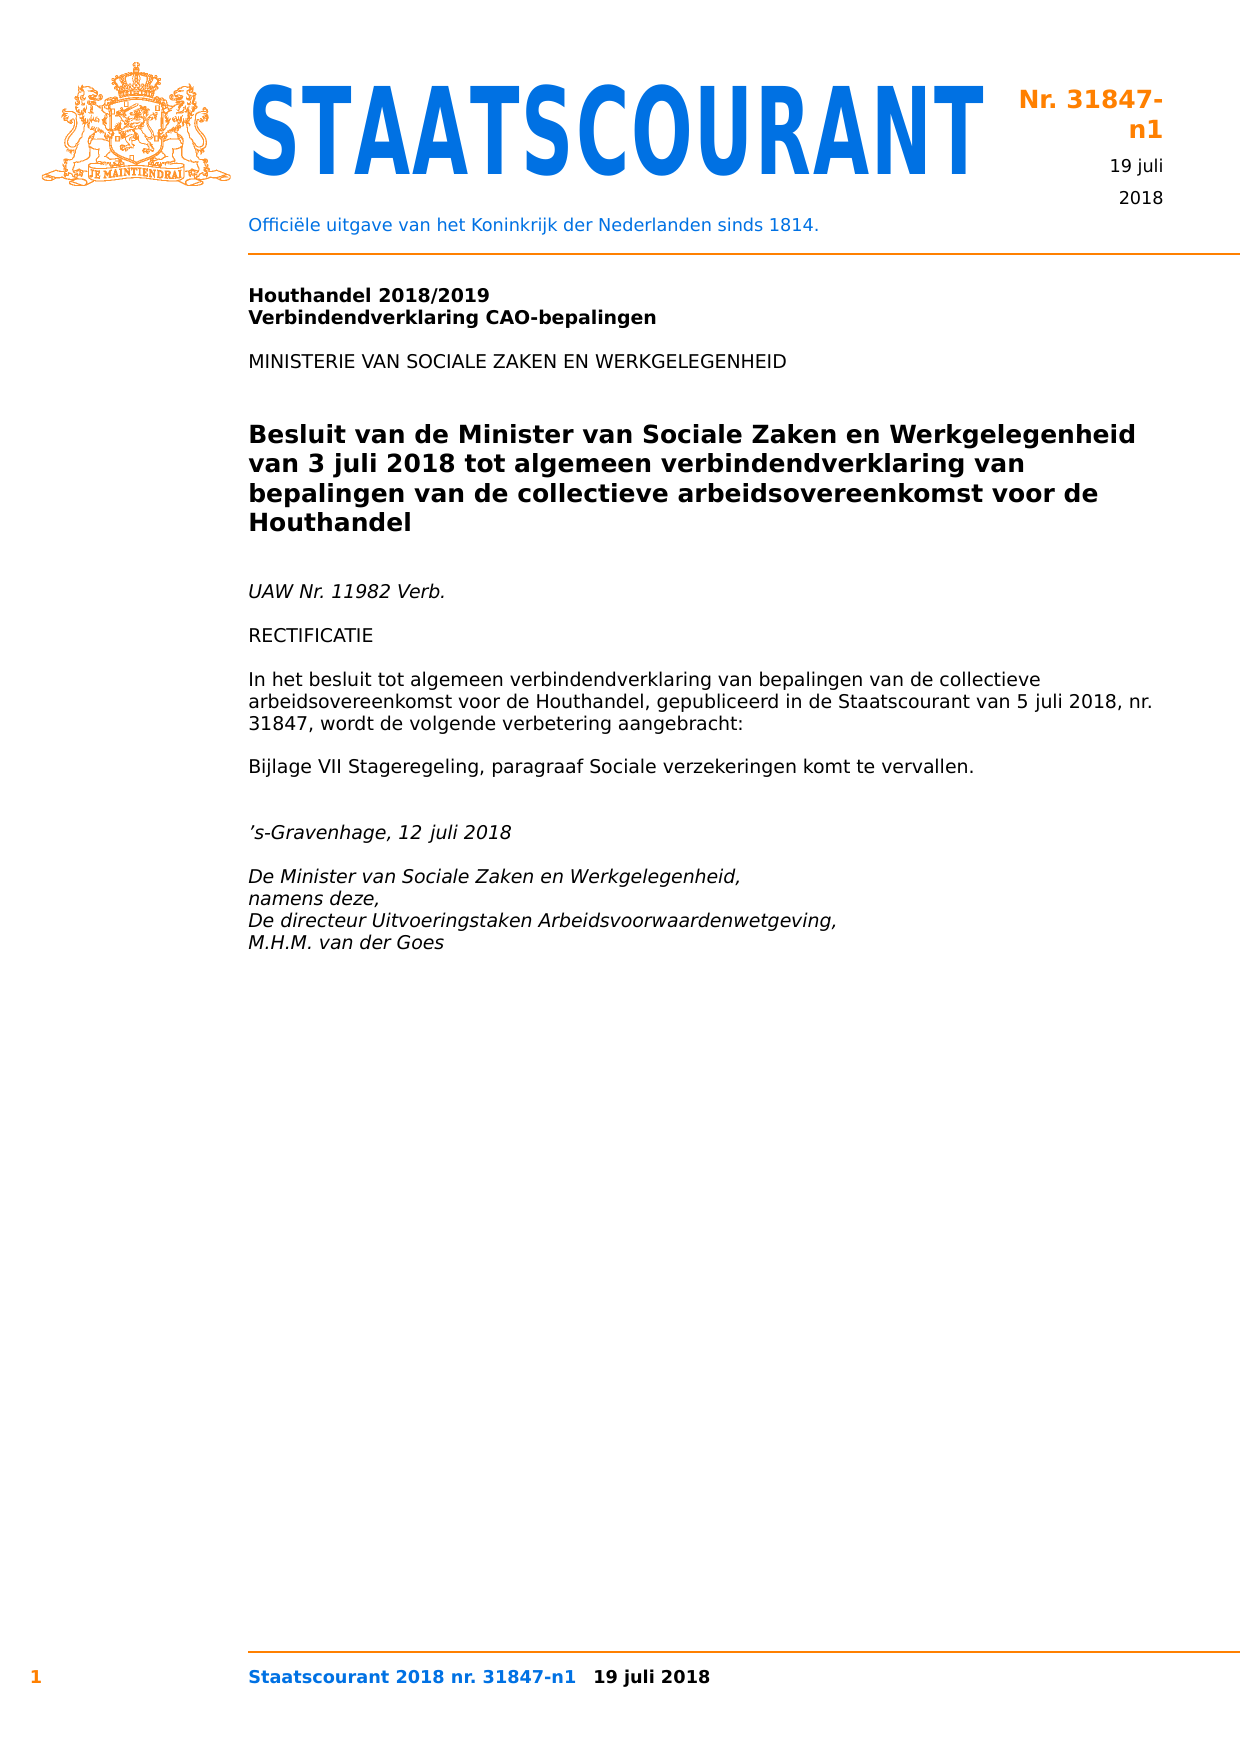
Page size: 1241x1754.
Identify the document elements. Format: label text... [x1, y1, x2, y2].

text ’s-Gravenhage, 12 juli 2018 [248, 822, 1163, 844]
table_cell 2018 [998, 183, 1240, 215]
subtitle Besluit van de Minister van Sociale Zaken en Werkgelegenheid van 3 juli 2018 tot algemeen verbindendverklaring van bepalingen van de collectieve arbeidsovereenkomst voor de Houthandel [248, 420, 1163, 537]
text In het besluit tot algemeen verbindendverklaring van bepalingen van de collectieve arbeidsovereenkomst voor de Houthandel, gepubliceerd in de Staatscourant van 5 juli 2018, nr. 31847, wordt de volgende verbetering aangebracht: [248, 668, 1163, 734]
table_cell Officiële uitgave van het Koninkrijk der Nederlanden sinds 1814. [248, 215, 1240, 253]
table_header STAATSCOURANT [248, 62, 998, 215]
text Houthandel 2018/2019 [248, 285, 1163, 307]
table_cell 19 juli [998, 150, 1240, 182]
text De Minister van Sociale Zaken en Werkgelegenheid, namens deze, De directeur Uitvoeringstaken Arbeidsvoorwaardenwetgeving, M.H.M. van der Goes [248, 866, 1163, 954]
text MINISTERIE VAN SOCIALE ZAKEN EN WERKGELEGENHEID [248, 351, 1163, 373]
table_header Nr. 31847-n1 [998, 62, 1240, 150]
text Verbindendverklaring CAO-bepalingen [248, 307, 1163, 329]
table_header [25, 62, 248, 253]
text UAW Nr. 11982 Verb. [248, 581, 1163, 603]
text Bijlage VII Stageregeling, paragraaf Sociale verzekeringen komt te vervallen. [248, 756, 1163, 778]
text RECTIFICATIE [248, 625, 1163, 647]
picture [41, 62, 231, 186]
